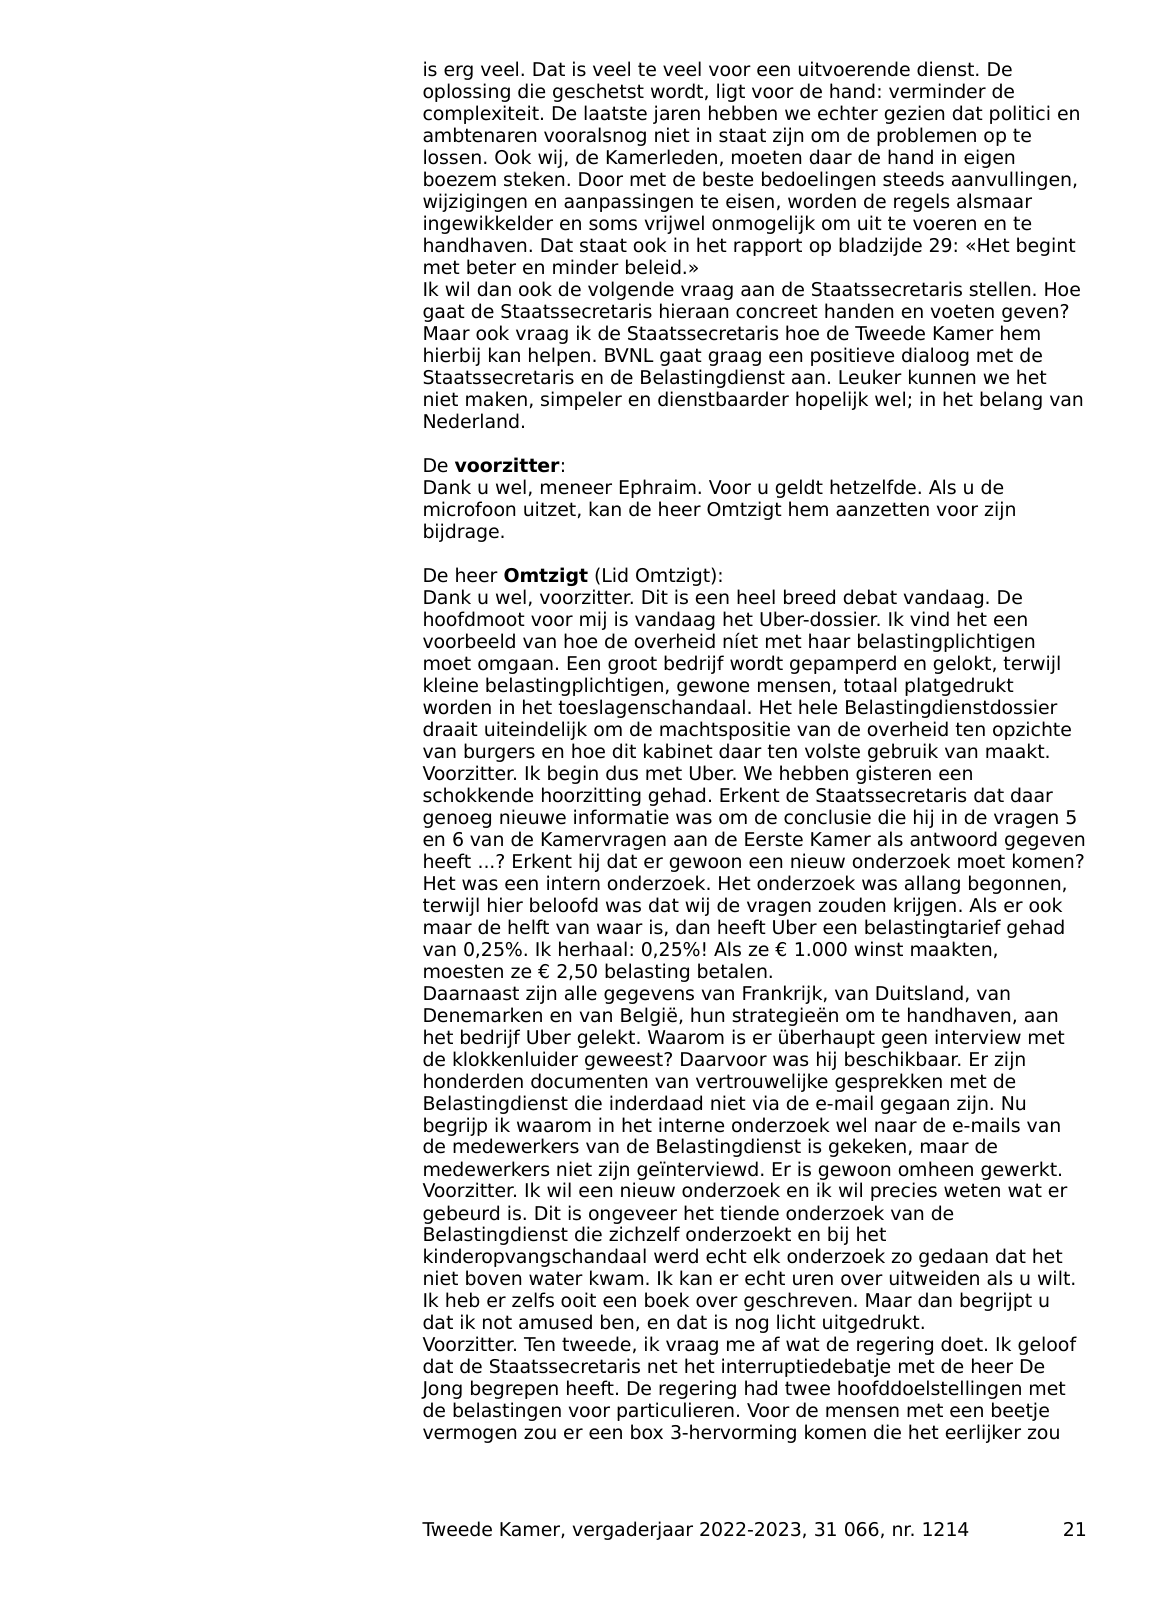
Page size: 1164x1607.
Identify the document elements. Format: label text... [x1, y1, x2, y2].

text Dank u wel, meneer Ephraim. Voor u geldt hetzelfde. Als u de microfoon uitzet, kan de heer Omtzigt hem aanzetten voor zijn bijdrage. [422, 477, 1087, 543]
text Dank u wel, voorzitter. Dit is een heel breed debat vandaag. De hoofdmoot voor mij is vandaag het Uber-dossier. Ik vind het een voorbeeld van hoe de overheid níet met haar belastingplichtigen moet omgaan. Een groot bedrijf wordt gepamperd en gelokt, terwijl kleine belastingplichtigen, gewone mensen, totaal platgedrukt worden in het toeslagenschandaal. Het hele Belastingdienstdossier draait uiteindelijk om de machtspositie van de overheid ten opzichte van burgers en hoe dit kabinet daar ten volste gebruik van maakt. [422, 587, 1087, 763]
text Voorzitter. Ten tweede, ik vraag me af wat de regering doet. Ik geloof dat de Staatssecretaris net het interruptiedebatje met de heer De Jong begrepen heeft. De regering had twee hoofddoelstellingen met de belastingen voor particulieren. Voor de mensen met een beetje vermogen zou er een box 3-hervorming komen die het eerlijker zou [422, 1334, 1087, 1444]
text Voorzitter. Ik wil een nieuw onderzoek en ik wil precies weten wat er gebeurd is. Dit is ongeveer het tiende onderzoek van de Belastingdienst die zichzelf onderzoekt en bij het kinderopvangschandaal werd echt elk onderzoek zo gedaan dat het niet boven water kwam. Ik kan er echt uren over uitweiden als u wilt. Ik heb er zelfs ooit een boek over geschreven. Maar dan begrijpt u dat ik not amused ben, en dat is nog licht uitgedrukt. [422, 1180, 1087, 1334]
text De voorzitter: [422, 455, 1087, 477]
text is erg veel. Dat is veel te veel voor een uitvoerende dienst. De oplossing die geschetst wordt, ligt voor de hand: verminder de complexiteit. De laatste jaren hebben we echter gezien dat politici en ambtenaren vooralsnog niet in staat zijn om de problemen op te lossen. Ook wij, de Kamerleden, moeten daar de hand in eigen boezem steken. Door met de beste bedoelingen steeds aanvullingen, wijzigingen en aanpassingen te eisen, worden de regels alsmaar ingewikkelder en soms vrijwel onmogelijk om uit te voeren en te handhaven. Dat staat ook in het rapport op bladzijde 29: «Het begint met beter en minder beleid.» [422, 59, 1087, 279]
text Ik wil dan ook de volgende vraag aan de Staatssecretaris stellen. Hoe gaat de Staatssecretaris hieraan concreet handen en voeten geven? Maar ook vraag ik de Staatssecretaris hoe de Tweede Kamer hem hierbij kan helpen. BVNL gaat graag een positieve dialoog met de Staatssecretaris en de Belastingdienst aan. Leuker kunnen we het niet maken, simpeler en dienstbaarder hopelijk wel; in het belang van Nederland. [422, 279, 1087, 433]
text De heer Omtzigt (Lid Omtzigt): [422, 565, 1087, 587]
text Daarnaast zijn alle gegevens van Frankrijk, van Duitsland, van Denemarken en van België, hun strategieën om te handhaven, aan het bedrijf Uber gelekt. Waarom is er überhaupt geen interview met de klokkenluider geweest? Daarvoor was hij beschikbaar. Er zijn honderden documenten van vertrouwelijke gesprekken met de Belastingdienst die inderdaad niet via de e-mail gegaan zijn. Nu begrijp ik waarom in het interne onderzoek wel naar de e-mails van de medewerkers van de Belastingdienst is gekeken, maar de medewerkers niet zijn geïnterviewd. Er is gewoon omheen gewerkt. [422, 983, 1087, 1180]
text Voorzitter. Ik begin dus met Uber. We hebben gisteren een schokkende hoorzitting gehad. Erkent de Staatssecretaris dat daar genoeg nieuwe informatie was om de conclusie die hij in de vragen 5 en 6 van de Kamervragen aan de Eerste Kamer als antwoord gegeven heeft ...? Erkent hij dat er gewoon een nieuw onderzoek moet komen? Het was een intern onderzoek. Het onderzoek was allang begonnen, terwijl hier beloofd was dat wij de vragen zouden krijgen. Als er ook maar de helft van waar is, dan heeft Uber een belastingtarief gehad van 0,25%. Ik herhaal: 0,25%! Als ze € 1.000 winst maakten, moesten ze € 2,50 belasting betalen. [422, 763, 1087, 983]
